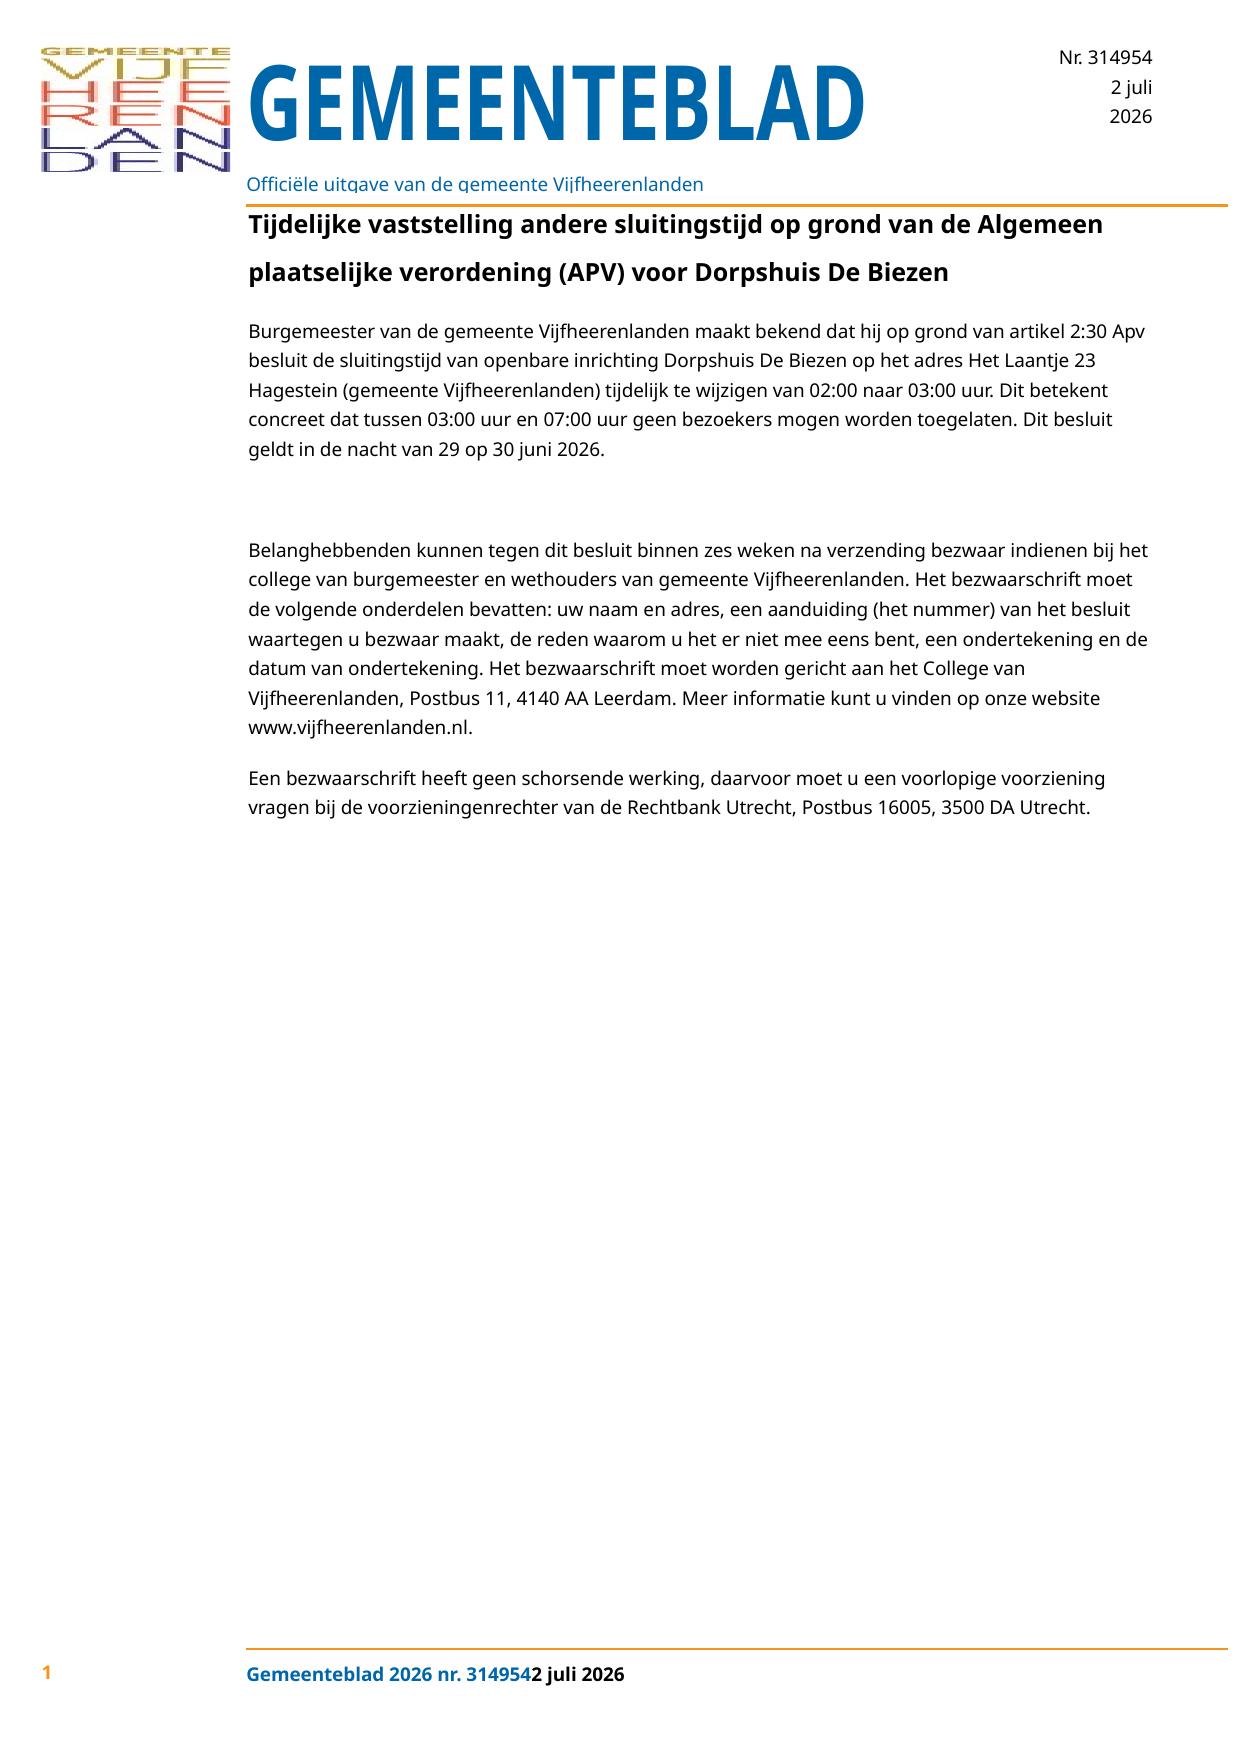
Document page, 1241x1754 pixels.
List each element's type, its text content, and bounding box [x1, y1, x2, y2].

text Een bezwaarschrift heeft geen schorsende werking, daarvoor moet u een voorlopige voorziening vragen bij de voorzieningenrechter van de Rechtbank Utrecht, Postbus 16005, 3500 DA Utrecht. [248, 765, 1152, 820]
text Belanghebbenden kunnen tegen dit besluit binnen zes weken na verzending bezwaar indienen bij het college van burgemeester en wethouders van gemeente Vijfheerenlanden. Het bezwaarschrift moet de volgende onderdelen bevatten: uw naam en adres, een aanduiding (het nummer) van het besluit waartegen u bezwaar maakt, de reden waarom u het er niet mee eens bent, een ondertekening en de datum van ondertekening. Het bezwaarschrift moet worden gericht aan het College van Vijfheerenlanden, Postbus 11, 4140 AA Leerdam. Meer informatie kunt u vinden op onze website www.vijfheerenlanden.nl. [248, 537, 1152, 740]
text Tijdelijke vaststelling andere sluitingstijd op grond van de Algemeen plaatselijke verordening (APV) voor Dorpshuis De Biezen [248, 207, 1152, 288]
picture [41, 47, 231, 172]
text Burgemeester van de gemeente Vijfheerenlanden maakt bekend dat hij op grond van artikel 2:30 Apv besluit de sluitingstijd van openbare inrichting Dorpshuis De Biezen op het adres Het Laantje 23 Hagestein (gemeente Vijfheerenlanden) tijdelijk te wijzigen van 02:00 naar 03:00 uur. Dit betekent concreet dat tussen 03:00 uur en 07:00 uur geen bezoekers mogen worden toegelaten. Dit besluit geldt in de nacht van 29 op 30 juni 2026. [248, 318, 1152, 462]
